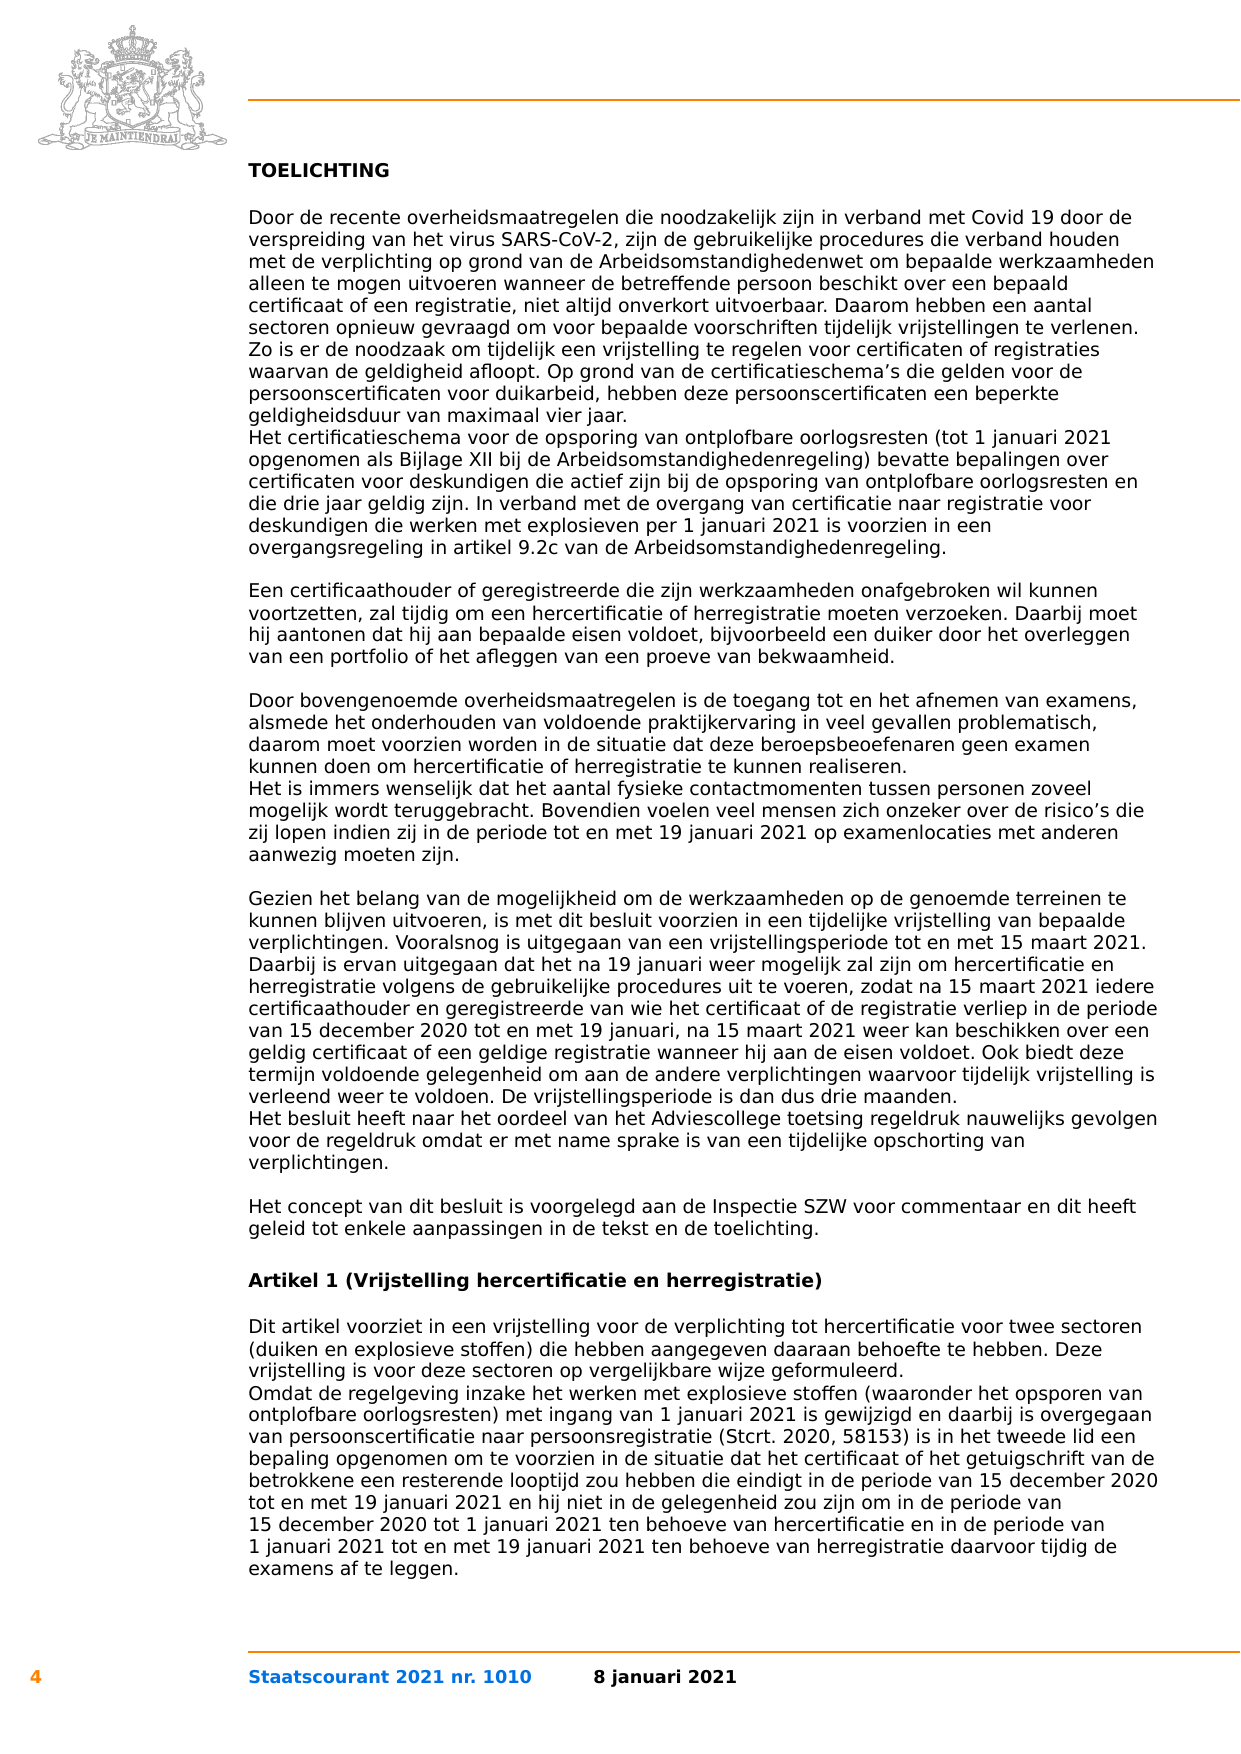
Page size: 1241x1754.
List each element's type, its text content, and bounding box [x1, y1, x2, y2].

subtitle TOELICHTING [248, 160, 1163, 182]
text Een certificaathouder of geregistreerde die zijn werkzaamheden onafgebroken wil kunnen voortzetten, zal tijdig om een hercertificatie of herregistratie moeten verzoeken. Daarbij moet hij aantonen dat hij aan bepaalde eisen voldoet, bijvoorbeeld een duiker door het overleggen van een portfolio of het afleggen van een proeve van bekwaamheid. [248, 580, 1163, 668]
text Dit artikel voorziet in een vrijstelling voor de verplichting tot hercertificatie voor twee sectoren (duiken en explosieve stoffen) die hebben aangegeven daaraan behoefte te hebben. Deze vrijstelling is voor deze sectoren op vergelijkbare wijze geformuleerd. [248, 1316, 1163, 1382]
picture [38, 25, 227, 150]
text Het concept van dit besluit is voorgelegd aan de Inspectie SZW voor commentaar en dit heeft geleid tot enkele aanpassingen in de tekst en de toelichting. [248, 1196, 1163, 1239]
text Omdat de regelgeving inzake het werken met explosieve stoffen (waaronder het opsporen van ontplofbare oorlogsresten) met ingang van 1 januari 2021 is gewijzigd en daarbij is overgegaan van persoonscertificatie naar persoonsregistratie (Stcrt. 2020, 58153) is in het tweede lid een bepaling opgenomen om te voorzien in de situatie dat het certificaat of het getuigschrift van de betrokkene een resterende looptijd zou hebben die eindigt in de periode van 15 december 2020 tot en met 19 januari 2021 en hij niet in de gelegenheid zou zijn om in de periode van 15 december 2020 tot 1 januari 2021 ten behoeve van hercertificatie en in de periode van 1 januari 2021 tot en met 19 januari 2021 ten behoeve van herregistratie daarvoor tijdig de examens af te leggen. [248, 1382, 1163, 1580]
text Door de recente overheidsmaatregelen die noodzakelijk zijn in verband met Covid 19 door de verspreiding van het virus SARS-CoV-2, zijn de gebruikelijke procedures die verband houden met de verplichting op grond van de Arbeidsomstandighedenwet om bepaalde werkzaamheden alleen te mogen uitvoeren wanneer de betreffende persoon beschikt over een bepaald certificaat of een registratie, niet altijd onverkort uitvoerbaar. Daarom hebben een aantal sectoren opnieuw gevraagd om voor bepaalde voorschriften tijdelijk vrijstellingen te verlenen. Zo is er de noodzaak om tijdelijk een vrijstelling te regelen voor certificaten of registraties waarvan de geldigheid afloopt. Op grond van de certificatieschema’s die gelden voor de persoonscertificaten voor duikarbeid, hebben deze persoonscertificaten een beperkte geldigheidsduur van maximaal vier jaar. [248, 207, 1163, 427]
subtitle Artikel 1 (Vrijstelling hercertificatie en herregistratie) [248, 1269, 1163, 1291]
text Het certificatieschema voor de opsporing van ontplofbare oorlogsresten (tot 1 januari 2021 opgenomen als Bijlage XII bij de Arbeidsomstandighedenregeling) bevatte bepalingen over certificaten voor deskundigen die actief zijn bij de opsporing van ontplofbare oorlogsresten en die drie jaar geldig zijn. In verband met de overgang van certificatie naar registratie voor deskundigen die werken met explosieven per 1 januari 2021 is voorzien in een overgangsregeling in artikel 9.2c van de Arbeidsomstandighedenregeling. [248, 427, 1163, 558]
text Door bovengenoemde overheidsmaatregelen is de toegang tot en het afnemen van examens, alsmede het onderhouden van voldoende praktijkervaring in veel gevallen problematisch, daarom moet voorzien worden in de situatie dat deze beroepsbeoefenaren geen examen kunnen doen om hercertificatie of herregistratie te kunnen realiseren. [248, 690, 1163, 778]
text Het is immers wenselijk dat het aantal fysieke contactmomenten tussen personen zoveel mogelijk wordt teruggebracht. Bovendien voelen veel mensen zich onzeker over de risico’s die zij lopen indien zij in de periode tot en met 19 januari 2021 op examenlocaties met anderen aanwezig moeten zijn. [248, 778, 1163, 866]
text Het besluit heeft naar het oordeel van het Adviescollege toetsing regeldruk nauwelijks gevolgen voor de regeldruk omdat er met name sprake is van een tijdelijke opschorting van verplichtingen. [248, 1108, 1163, 1174]
text Gezien het belang van de mogelijkheid om de werkzaamheden op de genoemde terreinen te kunnen blijven uitvoeren, is met dit besluit voorzien in een tijdelijke vrijstelling van bepaalde verplichtingen. Vooralsnog is uitgegaan van een vrijstellingsperiode tot en met 15 maart 2021. Daarbij is ervan uitgegaan dat het na 19 januari weer mogelijk zal zijn om hercertificatie en herregistratie volgens de gebruikelijke procedures uit te voeren, zodat na 15 maart 2021 iedere certificaathouder en geregistreerde van wie het certificaat of de registratie verliep in de periode van 15 december 2020 tot en met 19 januari, na 15 maart 2021 weer kan beschikken over een geldig certificaat of een geldige registratie wanneer hij aan de eisen voldoet. Ook biedt deze termijn voldoende gelegenheid om aan de andere verplichtingen waarvoor tijdelijk vrijstelling is verleend weer te voldoen. De vrijstellingsperiode is dan dus drie maanden. [248, 888, 1163, 1108]
